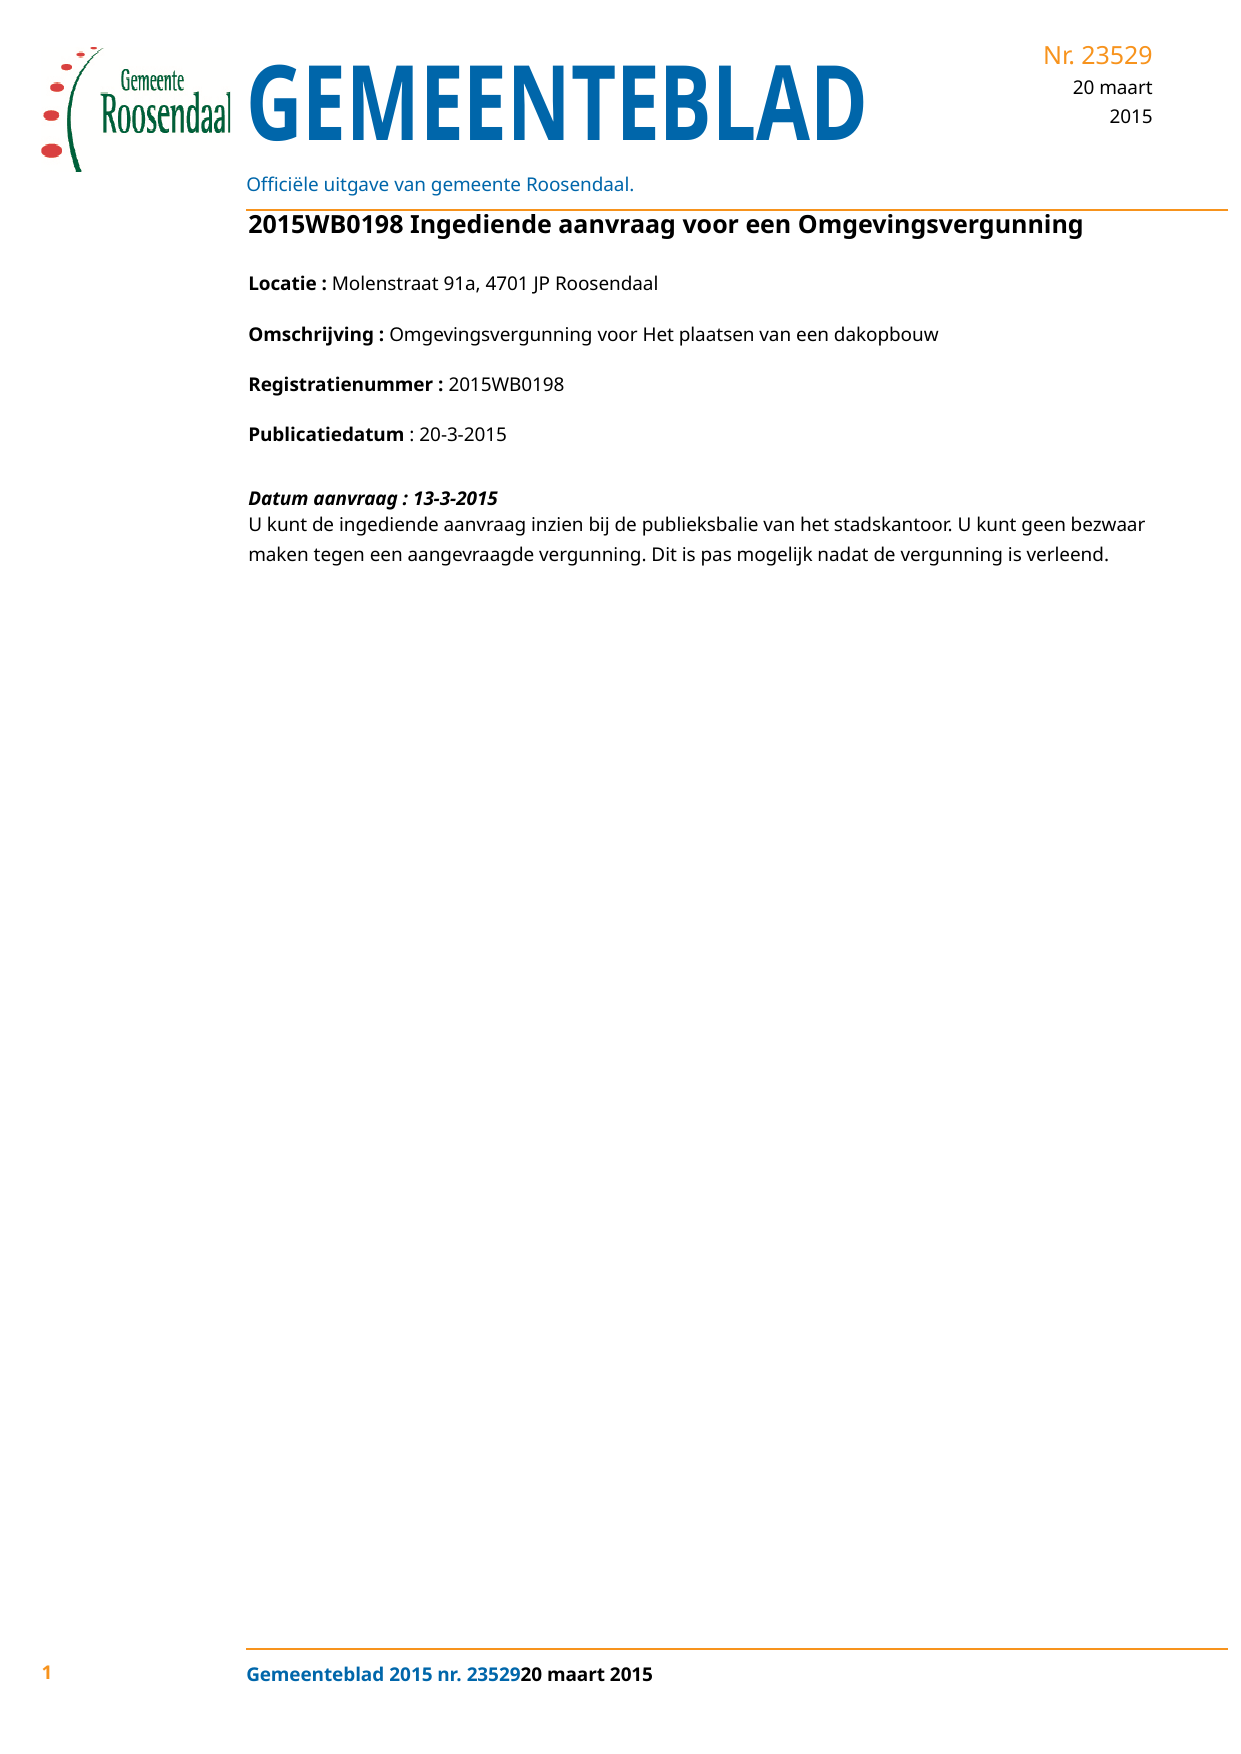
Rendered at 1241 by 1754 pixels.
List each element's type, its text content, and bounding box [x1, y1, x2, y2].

text U kunt de ingediende aanvraag inzien bij de publieksbalie van het stadskantoor. U kunt geen bezwaar maken tegen een aangevraagde vergunning. Dit is pas mogelijk nadat de vergunning is verleend. [248, 511, 1152, 567]
text Datum aanvraag : 13-3-2015 [248, 486, 1152, 511]
text Locatie : Molenstraat 91a, 4701 JP Roosendaal [248, 270, 1152, 296]
text Publicatiedatum : 20-3-2015 [248, 422, 1152, 447]
text Omschrijving : Omgevingsvergunning voor Het plaatsen van een dakopbouw [248, 321, 1152, 346]
picture [41, 47, 231, 172]
text 2015WB0198 Ingediende aanvraag voor een Omgevingsvergunning [248, 211, 1152, 241]
text Registratienummer : 2015WB0198 [248, 371, 1152, 397]
